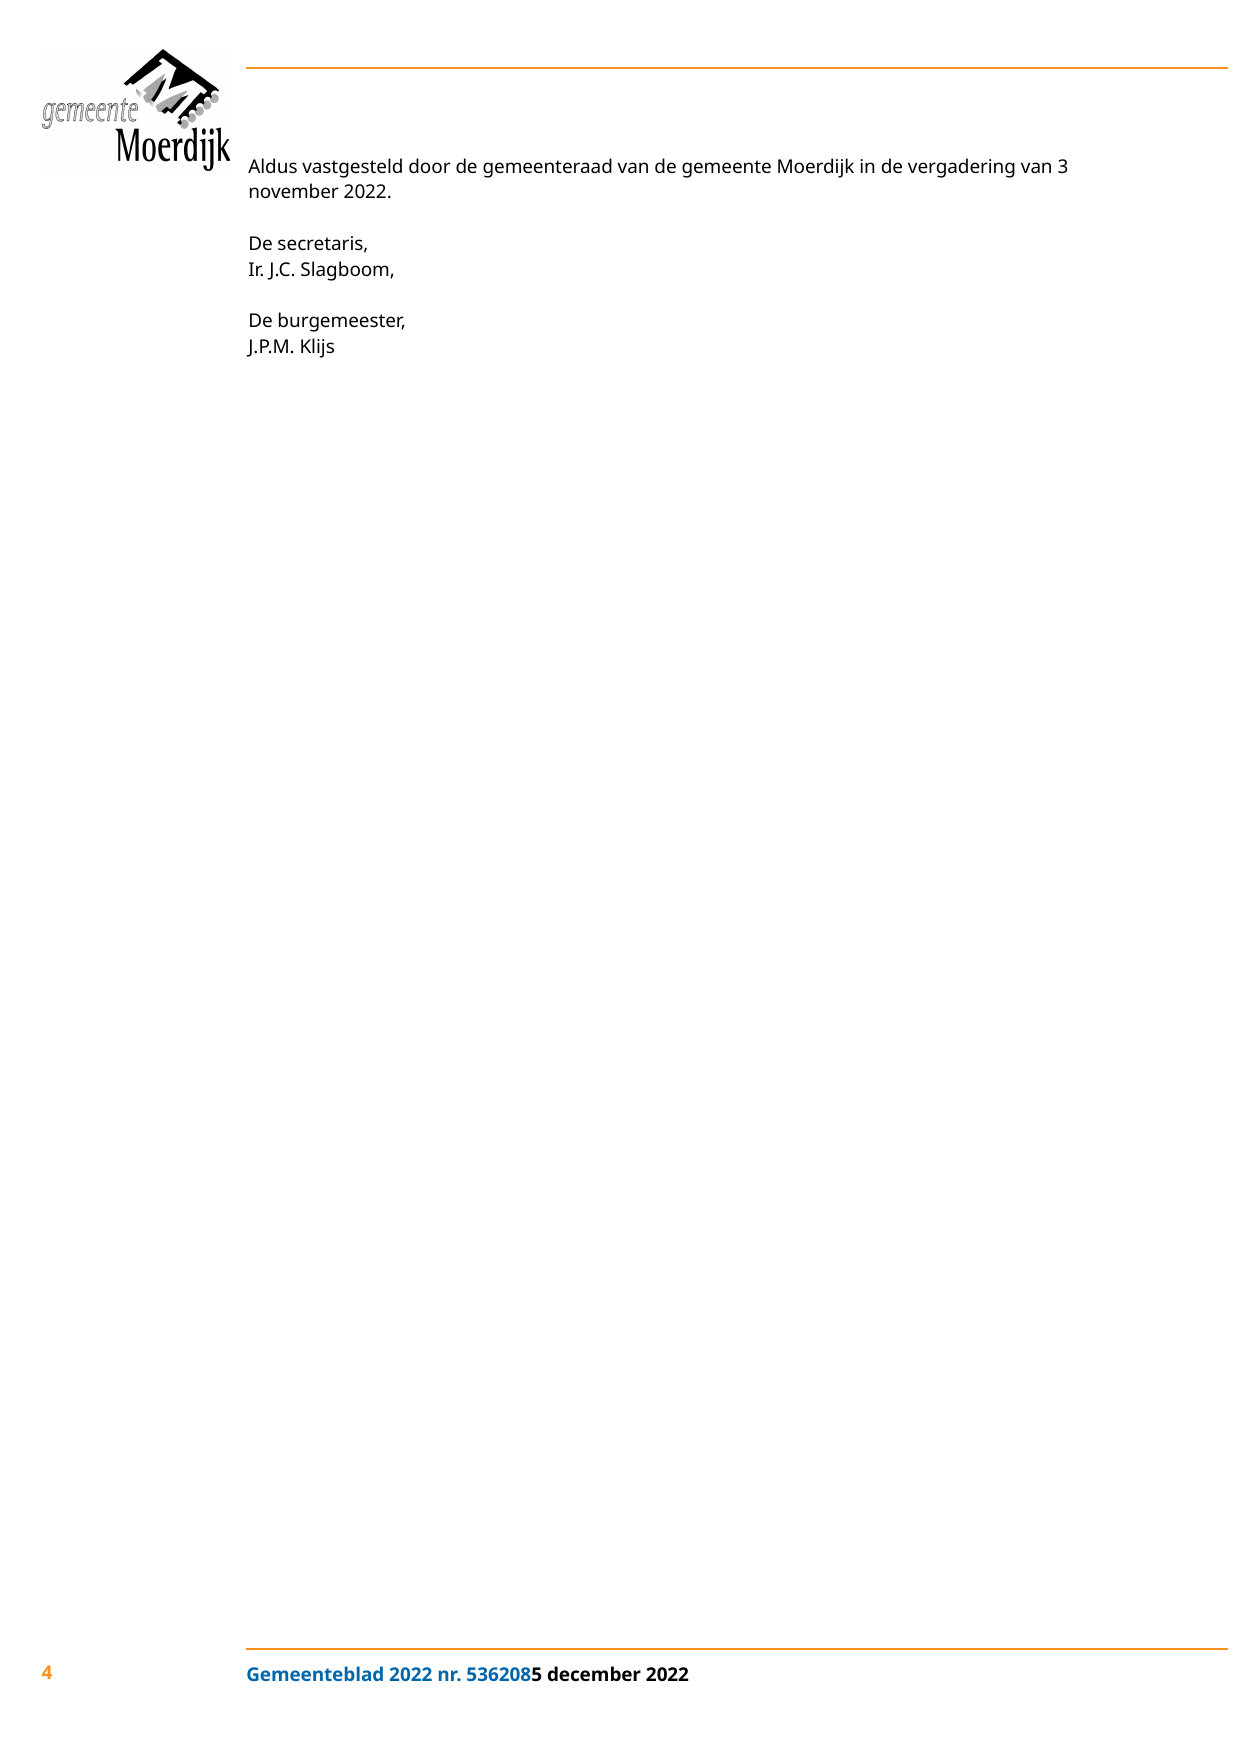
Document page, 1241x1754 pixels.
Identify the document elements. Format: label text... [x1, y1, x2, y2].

text De secretaris, [248, 230, 1152, 256]
text Ir. J.C. Slagboom, [248, 256, 1152, 281]
text Aldus vastgesteld door de gemeenteraad van de gemeente Moerdijk in de vergadering van 3 november 2022. [248, 153, 1152, 204]
text J.P.M. Klijs [248, 333, 1152, 359]
picture [41, 47, 231, 172]
text De burgemeester, [248, 307, 1152, 333]
